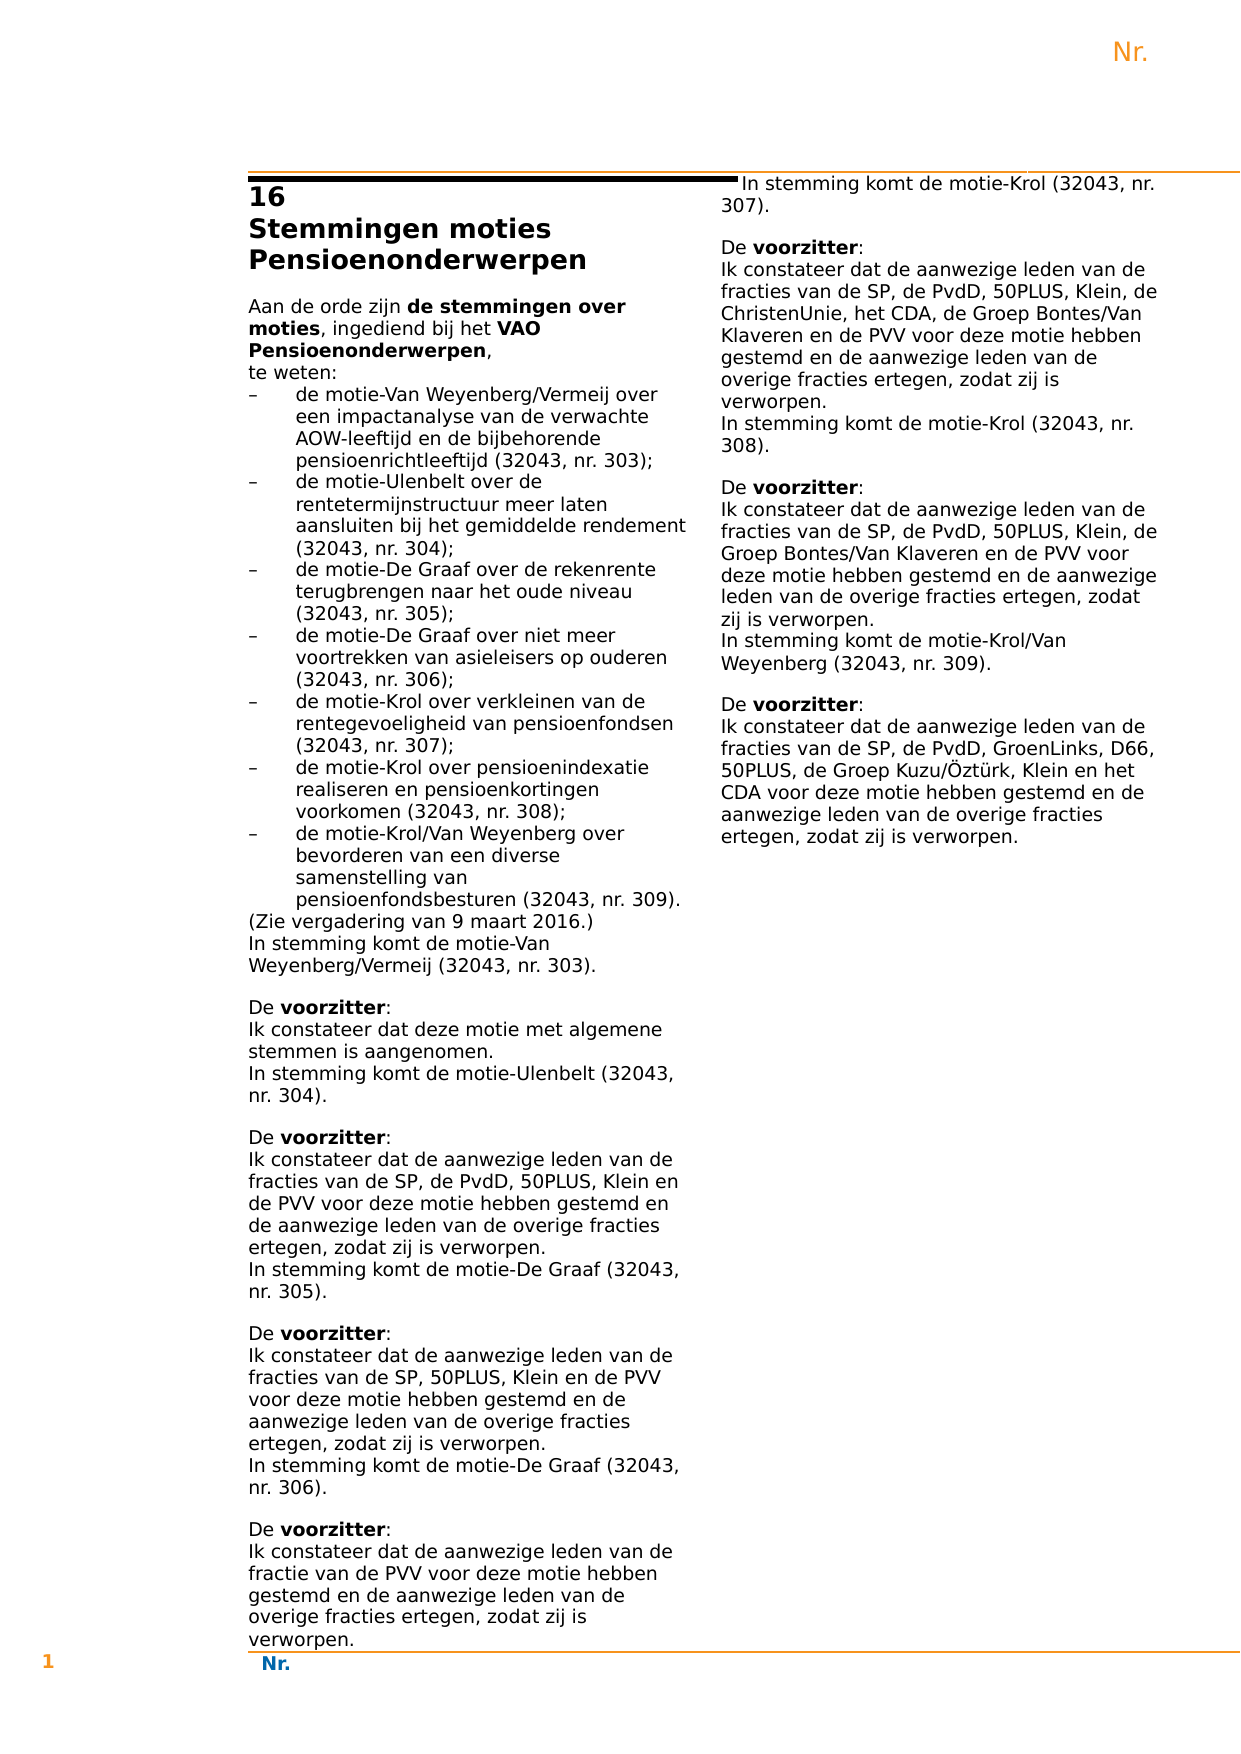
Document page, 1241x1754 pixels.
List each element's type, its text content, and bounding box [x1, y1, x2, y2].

text Ik constateer dat deze motie met algemene stemmen is aangenomen. [248, 1019, 691, 1063]
text te weten: [248, 362, 691, 383]
text (Zie vergadering van 9 maart 2016.) [248, 911, 691, 933]
text In stemming komt de motie-Van Weyenberg/Vermeij (32043, nr. 303). [248, 933, 691, 977]
text In stemming komt de motie-De Graaf (32043, nr. 305). [248, 1259, 691, 1303]
text In stemming komt de motie-Krol/Van Weyenberg (32043, nr. 309). [721, 630, 1163, 674]
list de motie-Krol over pensioenindexatie realiseren en pensioenkortingen voorkomen (32043, nr. 308); [248, 757, 691, 823]
text De voorzitter: [248, 1323, 691, 1345]
text Ik constateer dat de aanwezige leden van de fracties van de SP, de PvdD, 50PLUS, Klein, de Groep Bontes/Van Klaveren en de PVV voor deze motie hebben gestemd en de aanwezige leden van de overige fracties ertegen, zodat zij is verworpen. [721, 498, 1163, 630]
text In stemming komt de motie-Ulenbelt (32043, nr. 304). [248, 1063, 691, 1107]
text De voorzitter: [721, 694, 1163, 716]
list de motie-Ulenbelt over de rentetermijnstructuur meer laten aansluiten bij het gemiddelde rendement (32043, nr. 304); [248, 471, 691, 559]
text Ik constateer dat de aanwezige leden van de fracties van de SP, de PvdD, 50PLUS, Klein, de ChristenUnie, het CDA, de Groep Bontes/Van Klaveren en de PVV voor deze motie hebben gestemd en de aanwezige leden van de overige fracties ertegen, zodat zij is verworpen. [721, 259, 1163, 413]
text In stemming komt de motie-Krol (32043, nr. 308). [721, 413, 1163, 457]
title 16 Stemmingen moties Pensioenonderwerpen [248, 182, 691, 276]
text De voorzitter: [721, 477, 1163, 498]
text De voorzitter: [721, 237, 1163, 259]
text Ik constateer dat de aanwezige leden van de fracties van de SP, de PvdD, GroenLinks, D66, 50PLUS, de Groep Kuzu/Öztürk, Klein en het CDA voor deze motie hebben gestemd en de aanwezige leden van de overige fracties ertegen, zodat zij is verworpen. [721, 716, 1163, 848]
list de motie-Van Weyenberg/Vermeij over een impactanalyse van de verwachte AOW-leeftijd en de bijbehorende pensioenrichtleeftijd (32043, nr. 303); [248, 383, 691, 471]
list de motie-Krol over verkleinen van de rentegevoeligheid van pensioenfondsen (32043, nr. 307); [248, 691, 691, 757]
text Aan de orde zijn de stemmingen over moties, ingediend bij het VAO Pensioenonderwerpen, [248, 296, 691, 362]
text In stemming komt de motie-De Graaf (32043, nr. 306). [248, 1454, 691, 1498]
text Ik constateer dat de aanwezige leden van de fracties van de SP, 50PLUS, Klein en de PVV voor deze motie hebben gestemd en de aanwezige leden van de overige fracties ertegen, zodat zij is verworpen. [248, 1345, 691, 1454]
list de motie-De Graaf over de rekenrente terugbrengen naar het oude niveau (32043, nr. 305); [248, 559, 691, 625]
list de motie-Krol/Van Weyenberg over bevorderen van een diverse samenstelling van pensioenfondsbesturen (32043, nr. 309). [248, 823, 691, 911]
text De voorzitter: [248, 1518, 691, 1541]
text In stemming komt de motie-Krol (32043, nr. 307). [721, 173, 1163, 217]
text De voorzitter: [248, 1127, 691, 1149]
text De voorzitter: [248, 997, 691, 1019]
text Ik constateer dat de aanwezige leden van de fracties van de SP, de PvdD, 50PLUS, Klein en de PVV voor deze motie hebben gestemd en de aanwezige leden van de overige fracties ertegen, zodat zij is verworpen. [248, 1149, 691, 1259]
list de motie-De Graaf over niet meer voortrekken van asieleisers op ouderen (32043, nr. 306); [248, 625, 691, 691]
text Ik constateer dat de aanwezige leden van de fractie van de PVV voor deze motie hebben gestemd en de aanwezige leden van de overige fracties ertegen, zodat zij is verworpen. [248, 1541, 691, 1650]
